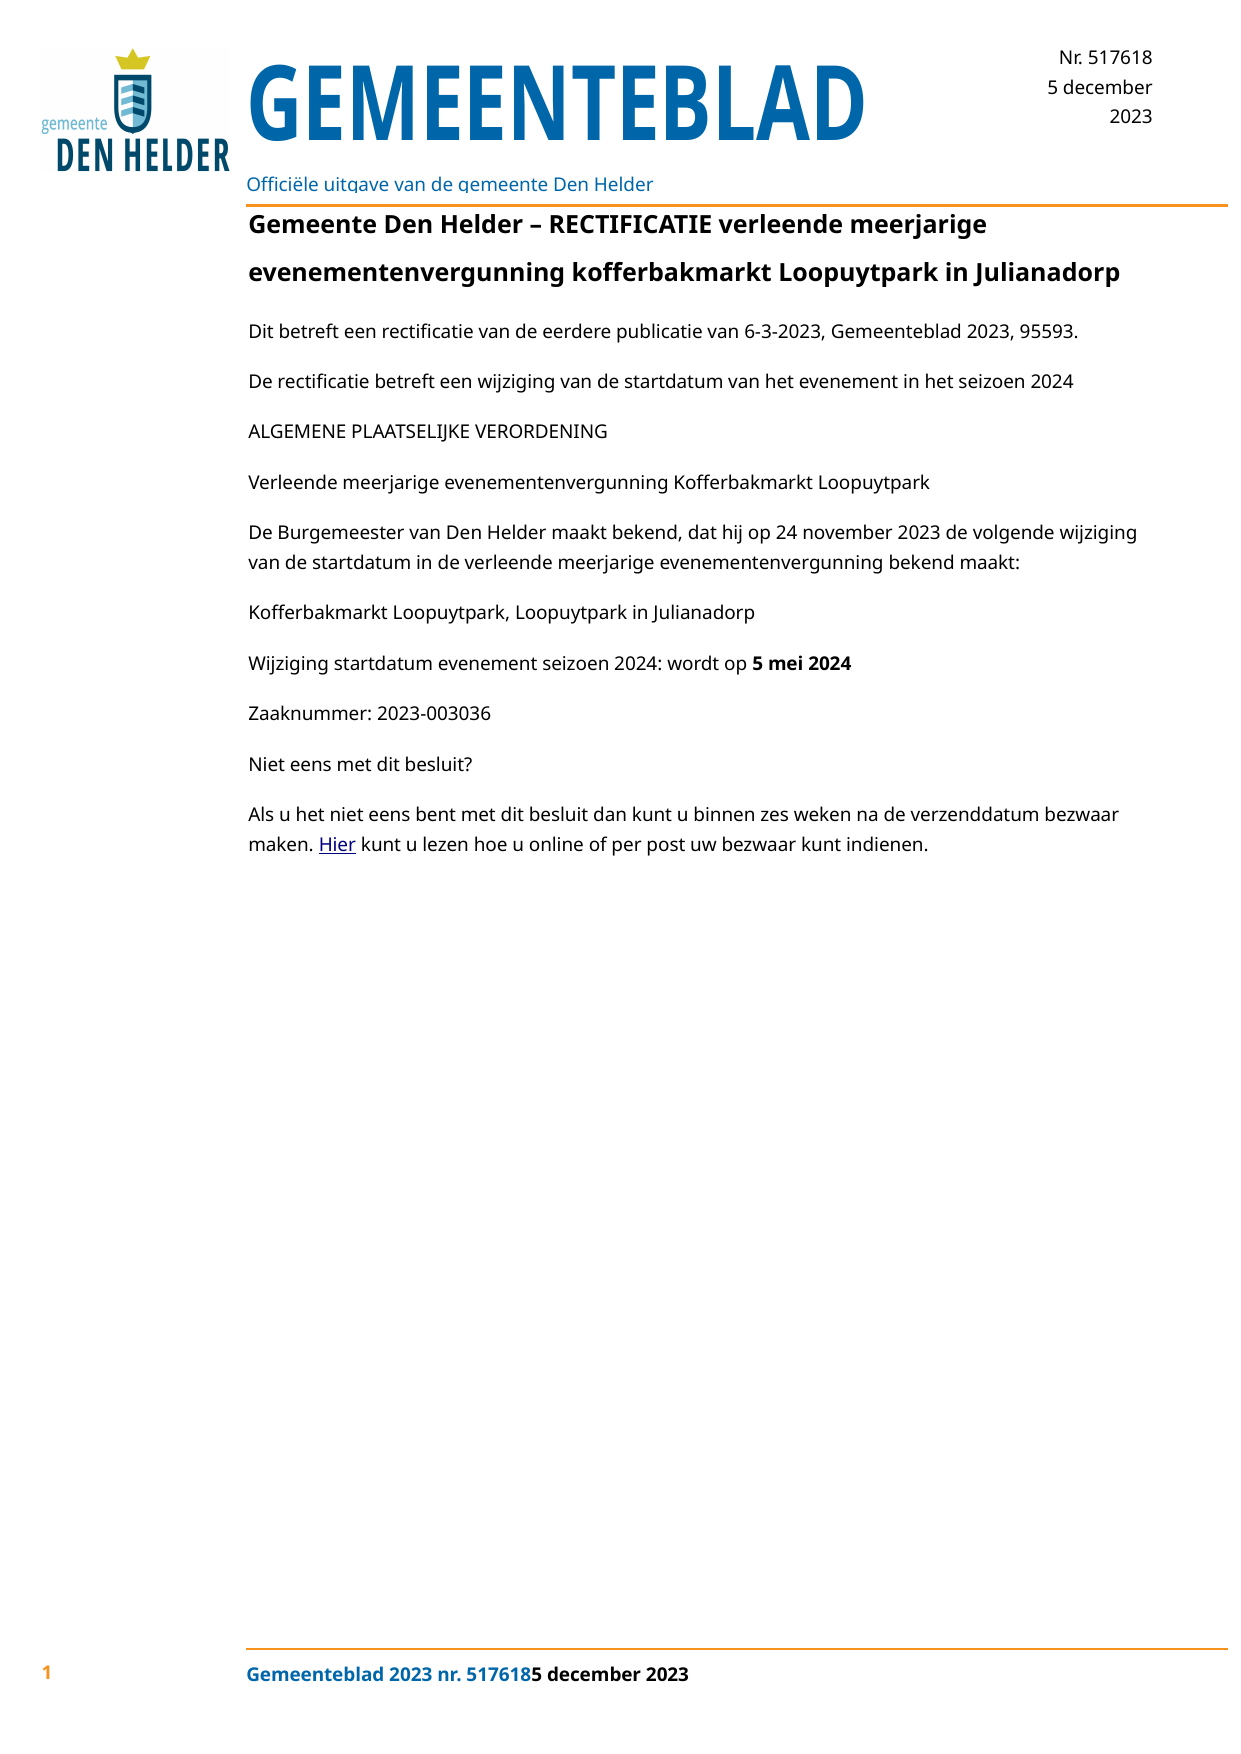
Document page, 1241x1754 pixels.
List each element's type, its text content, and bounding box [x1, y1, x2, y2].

text De Burgemeester van Den Helder maakt bekend, dat hij op 24 november 2023 de volgende wijziging van de startdatum in de verleende meerjarige evenementenvergunning bekend maakt: [248, 519, 1152, 575]
picture [41, 47, 231, 172]
text Dit betreft een rectificatie van de eerdere publicatie van 6-3-2023, Gemeenteblad 2023, 95593. [248, 318, 1152, 344]
text Gemeente Den Helder – RECTIFICATIE verleende meerjarige evenementenvergunning kofferbakmarkt Loopuytpark in Julianadorp [248, 207, 1152, 288]
text Kofferbakmarkt Loopuytpark, Loopuytpark in Julianadorp [248, 599, 1152, 625]
picture [130, 157, 135, 172]
picture [220, 160, 224, 172]
text Verleende meerjarige evenementenvergunning Kofferbakmarkt Loopuytpark [248, 469, 1152, 495]
text Niet eens met dit besluit? [248, 751, 1152, 777]
text De rectificatie betreft een wijziging van de startdatum van het evenement in het seizoen 2024 [248, 368, 1152, 394]
text Als u het niet eens bent met dit besluit dan kunt u binnen zes weken na de verzenddatum bezwaar maken. Hier kunt u lezen hoe u online of per post uw bezwaar kunt indienen. [248, 801, 1152, 857]
text Zaaknummer: 2023-003036 [248, 700, 1152, 726]
picture [182, 144, 187, 165]
text Wijziging startdatum evenement seizoen 2024: wordt op 5 mei 2024 [248, 650, 1152, 676]
text ALGEMENE PLAATSELIJKE VERORDENING [248, 419, 1152, 444]
picture [100, 154, 106, 172]
picture [63, 144, 68, 165]
